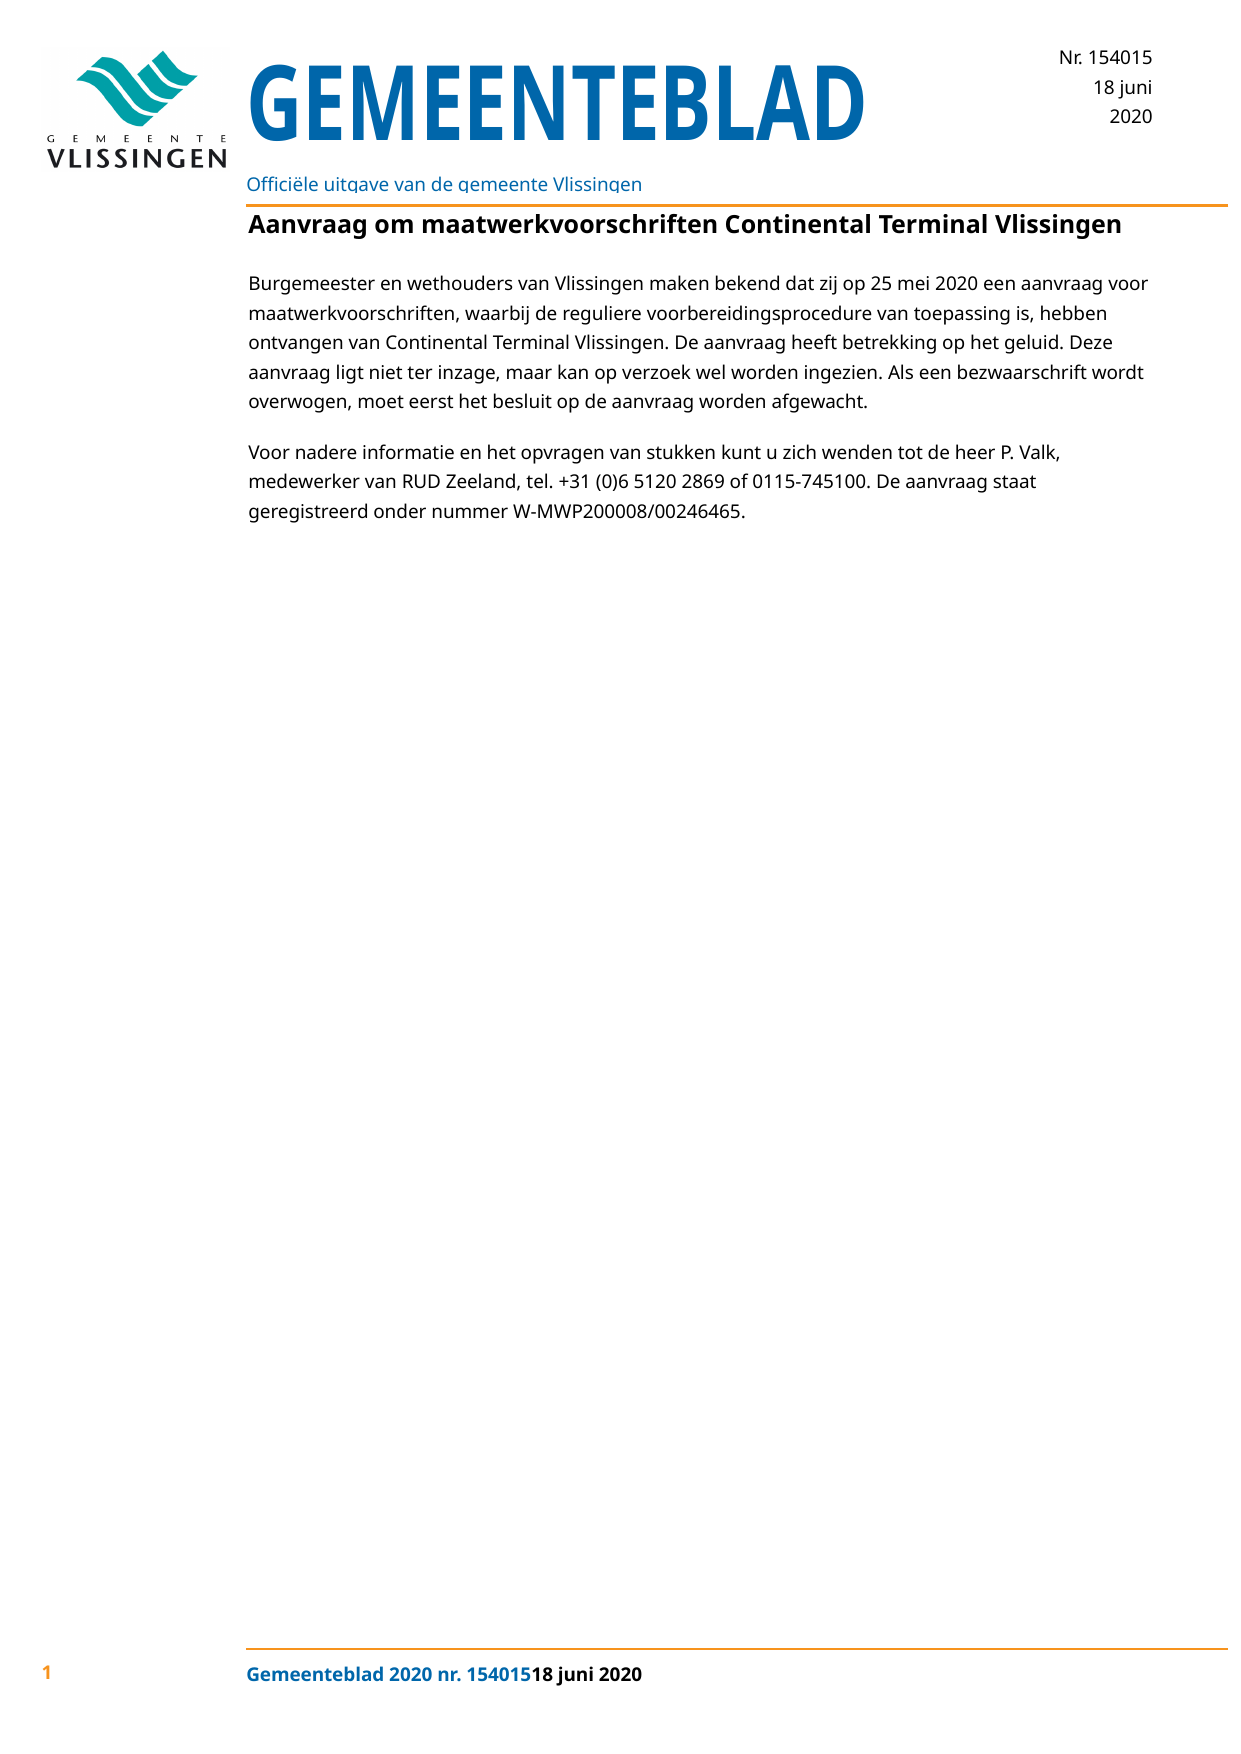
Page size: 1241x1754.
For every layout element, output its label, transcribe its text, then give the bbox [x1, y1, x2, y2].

text Aanvraag om maatwerkvoorschriften Continental Terminal Vlissingen [248, 207, 1152, 241]
picture [41, 47, 231, 172]
text Burgemeester en wethouders van Vlissingen maken bekend dat zij op 25 mei 2020 een aanvraag voor maatwerkvoorschriften, waarbij de reguliere voorbereidingsprocedure van toepassing is, hebben ontvangen van Continental Terminal Vlissingen. De aanvraag heeft betrekking op het geluid. Deze aanvraag ligt niet ter inzage, maar kan op verzoek wel worden ingezien. Als een bezwaarschrift wordt overwogen, moet eerst het besluit op de aanvraag worden afgewacht. [248, 270, 1152, 414]
text Voor nadere informatie en het opvragen van stukken kunt u zich wenden tot de heer P. Valk, medewerker van RUD Zeeland, tel. +31 (0)6 5120 2869 of 0115-745100. De aanvraag staat geregistreerd onder nummer W-MWP200008/00246465. [248, 439, 1152, 524]
